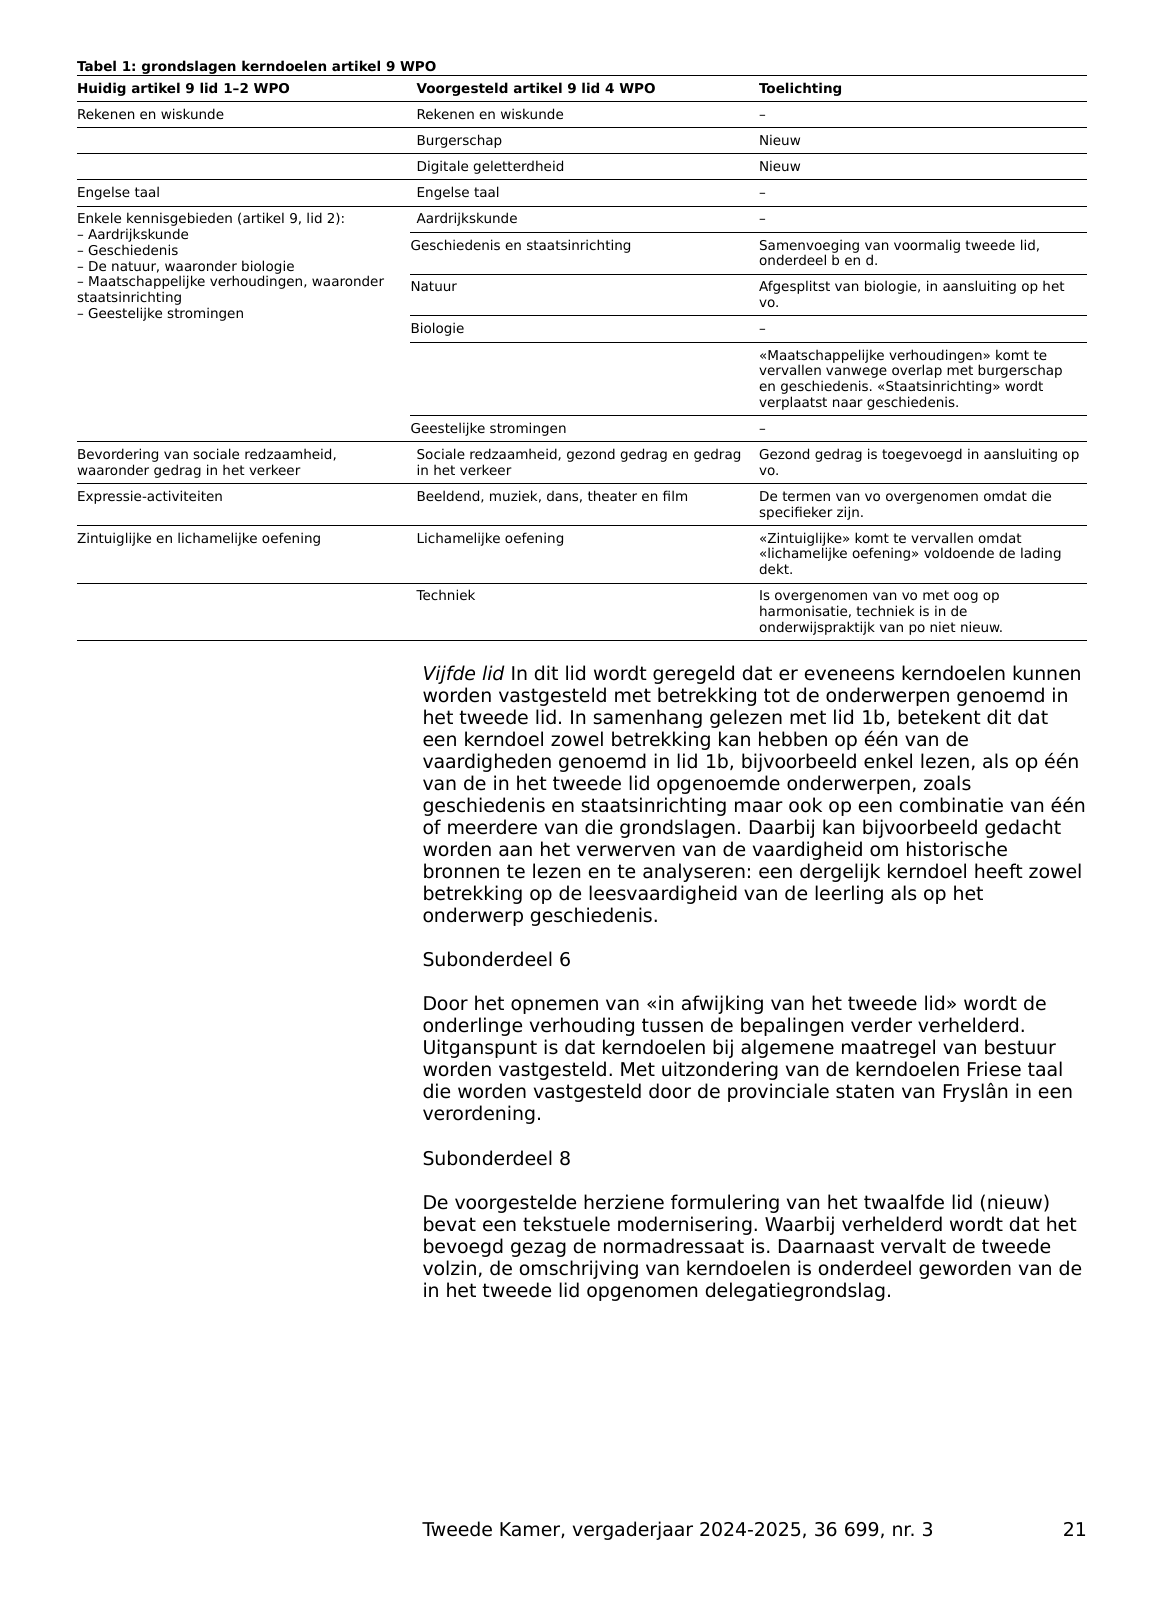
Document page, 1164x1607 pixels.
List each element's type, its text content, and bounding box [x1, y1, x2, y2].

table_cell Biologie [410, 316, 753, 342]
table_cell Toelichting [753, 76, 1087, 101]
table_cell Gezond gedrag is toegevoegd in aansluiting op vo. [753, 442, 1087, 483]
table_cell Lichamelijke oefening [410, 526, 753, 582]
table_cell «Maatschappelijke verhoudingen» komt te vervallen vanwege overlap met burgerschap en geschiedenis. «Staatsinrichting» wordt verplaatst naar geschiedenis. [753, 343, 1087, 415]
table_cell Natuur [410, 275, 753, 315]
table_header Tabel 1: grondslagen kerndoelen artikel 9 WPO [77, 59, 1087, 75]
table_cell Sociale redzaamheid, gezond gedrag en gedrag in het verkeer [410, 442, 753, 483]
table_cell Rekenen en wiskunde [410, 102, 753, 127]
table_cell Expressie-activiteiten [77, 484, 410, 525]
table_cell Aardrijkskunde [410, 207, 753, 232]
table_cell Samenvoeging van voormalig tweede lid, onderdeel b en d. [753, 233, 1087, 273]
table_cell Burgerschap [410, 128, 753, 153]
text Door het opnemen van «in afwijking van het tweede lid» wordt de onderlinge verhouding tussen de bepalingen verder verhelderd. Uitganspunt is dat kerndoelen bij algemene maatregel van bestuur worden vastgesteld. Met uitzondering van de kerndoelen Friese taal die worden vastgesteld door de provinciale staten van Fryslân in een verordening. [422, 993, 1087, 1125]
table_cell – [753, 416, 1087, 441]
table_cell – [753, 102, 1087, 127]
table_cell Enkele kennisgebieden (artikel 9, lid 2): – Aardrijkskunde – Geschiedenis – De natuur, waaronder biologie – Maatschappelijke verhoudingen, waaronder staatsinrichting – Geestelijke stromingen [77, 207, 410, 441]
subtitle Subonderdeel 6 [422, 949, 1087, 971]
table_cell [77, 584, 410, 640]
text De voorgestelde herziene formulering van het twaalfde lid (nieuw) bevat een tekstuele modernisering. Waarbij verhelderd wordt dat het bevoegd gezag de normadressaat is. Daarnaast vervalt de tweede volzin, de omschrijving van kerndoelen is onderdeel geworden van de in het tweede lid opgenomen delegatiegrondslag. [422, 1192, 1087, 1301]
table_cell [77, 154, 410, 179]
table_cell Bevordering van sociale redzaamheid, waaronder gedrag in het verkeer [77, 442, 410, 483]
table_cell [77, 128, 410, 153]
table_cell – [753, 316, 1087, 342]
table_cell Techniek [410, 584, 753, 640]
table_cell [410, 343, 753, 415]
table_cell Geestelijke stromingen [410, 416, 753, 441]
table_cell – [753, 180, 1087, 206]
table_cell Afgesplitst van biologie, in aansluiting op het vo. [753, 275, 1087, 315]
table_cell Zintuiglijke en lichamelijke oefening [77, 526, 410, 582]
table_cell Digitale geletterdheid [410, 154, 753, 179]
subtitle Subonderdeel 8 [422, 1147, 1087, 1169]
text Vijfde lid In dit lid wordt geregeld dat er eveneens kerndoelen kunnen worden vastgesteld met betrekking tot de onderwerpen genoemd in het tweede lid. In samenhang gelezen met lid 1b, betekent dit dat een kerndoel zowel betrekking kan hebben op één van de vaardigheden genoemd in lid 1b, bijvoorbeeld enkel lezen, als op één van de in het tweede lid opgenoemde onderwerpen, zoals geschiedenis en staatsinrichting maar ook op een combinatie van één of meerdere van die grondslagen. Daarbij kan bijvoorbeeld gedacht worden aan het verwerven van de vaardigheid om historische bronnen te lezen en te analyseren: een dergelijk kerndoel heeft zowel betrekking op de leesvaardigheid van de leerling als op het onderwerp geschiedenis. [422, 663, 1087, 927]
table_cell Engelse taal [410, 180, 753, 206]
table_cell – [753, 207, 1087, 232]
table_cell Beeldend, muziek, dans, theater en film [410, 484, 753, 525]
table_cell Geschiedenis en staatsinrichting [410, 233, 753, 273]
table_cell Is overgenomen van vo met oog op harmonisatie, techniek is in de onderwijspraktijk van po niet nieuw. [753, 584, 1087, 640]
table_cell Engelse taal [77, 180, 410, 206]
table_cell Nieuw [753, 128, 1087, 153]
table_cell Rekenen en wiskunde [77, 102, 410, 127]
table_cell Nieuw [753, 154, 1087, 179]
table_cell De termen van vo overgenomen omdat die specifieker zijn. [753, 484, 1087, 525]
table_cell Huidig artikel 9 lid 1–2 WPO [77, 76, 410, 101]
table_cell «Zintuiglijke» komt te vervallen omdat «lichamelijke oefening» voldoende de lading dekt. [753, 526, 1087, 582]
table_cell Voorgesteld artikel 9 lid 4 WPO [410, 76, 753, 101]
